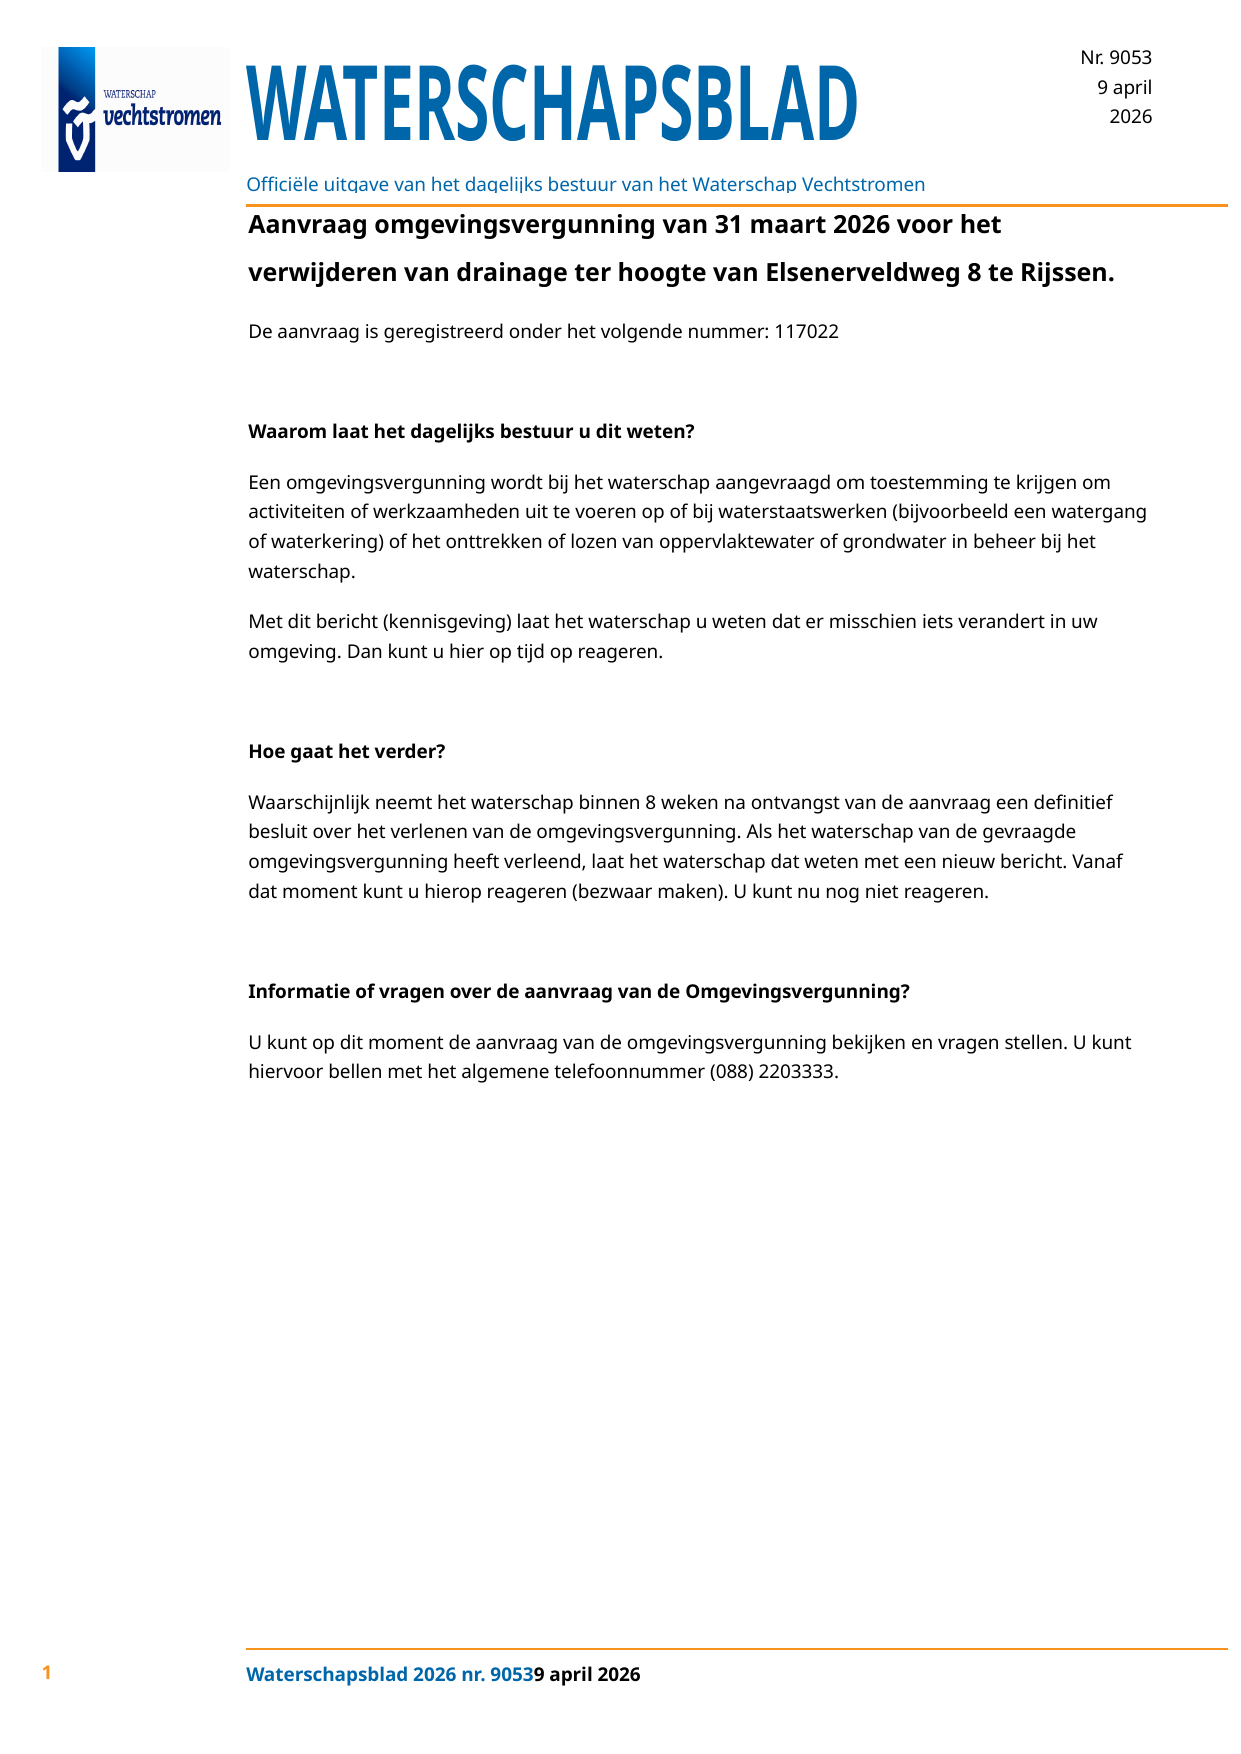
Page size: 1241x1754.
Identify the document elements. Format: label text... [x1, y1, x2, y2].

text Een omgevingsvergunning wordt bij het waterschap aangevraagd om toestemming te krijgen om activiteiten of werkzaamheden uit te voeren op of bij waterstaatswerken (bijvoorbeeld een watergang of waterkering) of het onttrekken of lozen van oppervlaktewater of grondwater in beheer bij het waterschap. [248, 469, 1152, 584]
text Met dit bericht (kennisgeving) laat het waterschap u weten dat er misschien iets verandert in uw omgeving. Dan kunt u hier op tijd op reageren. [248, 608, 1152, 664]
text Hoe gaat het verder? [248, 739, 1152, 764]
text Waarom laat het dagelijks bestuur u dit weten? [248, 419, 1152, 444]
text De aanvraag is geregistreerd onder het volgende nummer: 117022 [248, 318, 1152, 344]
text U kunt op dit moment de aanvraag van de omgevingsvergunning bekijken en vragen stellen. U kunt hiervoor bellen met het algemene telefoonnummer (088) 2203333. [248, 1029, 1152, 1084]
picture [41, 47, 231, 172]
text Informatie of vragen over de aanvraag van de Omgevingsvergunning? [248, 979, 1152, 1004]
text Aanvraag omgevingsvergunning van 31 maart 2026 voor het verwijderen van drainage ter hoogte van Elsenerveldweg 8 te Rijssen. [248, 207, 1152, 288]
text Waarschijnlijk neemt het waterschap binnen 8 weken na ontvangst van de aanvraag een definitief besluit over het verlenen van de omgevingsvergunning. Als het waterschap van de gevraagde omgevingsvergunning heeft verleend, laat het waterschap dat weten met een nieuw bericht. Vanaf dat moment kunt u hierop reageren (bezwaar maken). U kunt nu nog niet reageren. [248, 789, 1152, 904]
